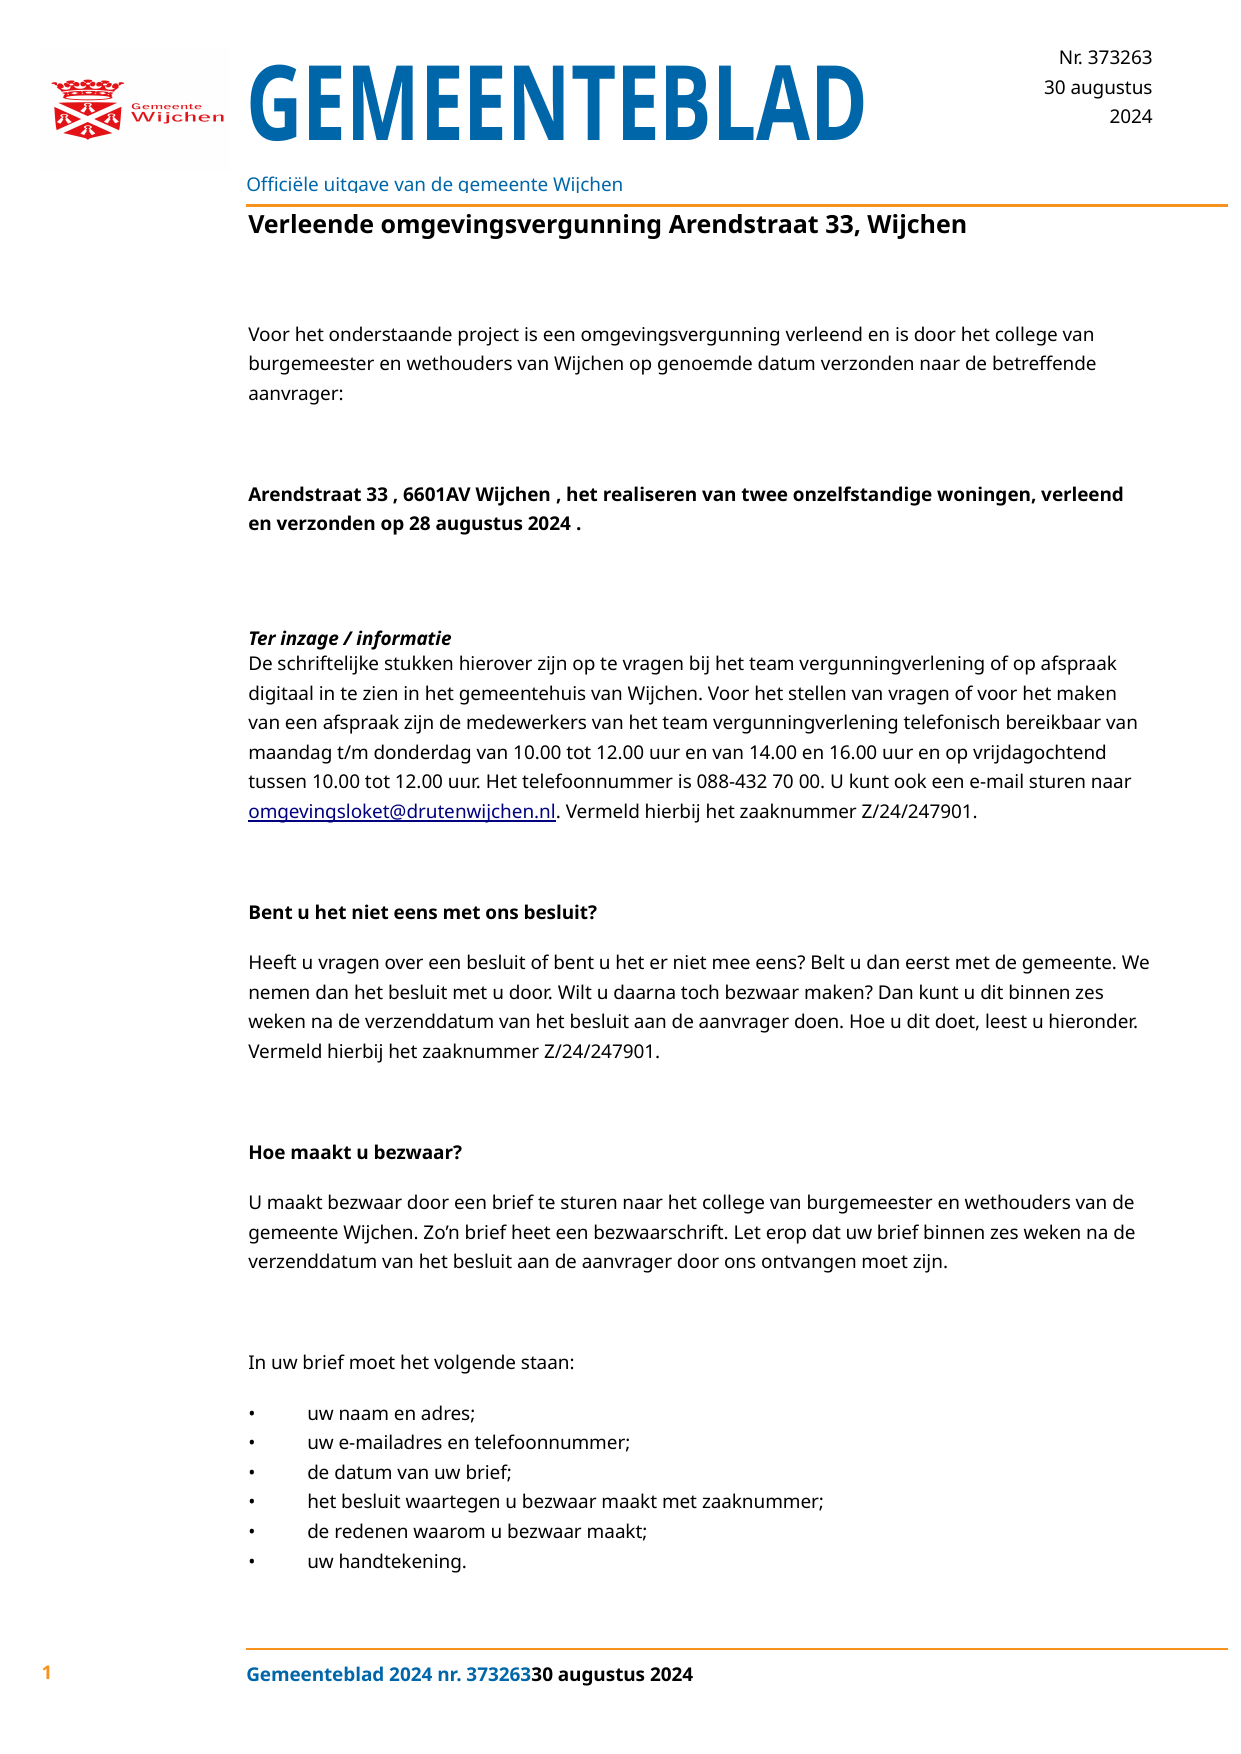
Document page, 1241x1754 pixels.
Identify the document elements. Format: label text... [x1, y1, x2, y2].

list uw e-mailadres en telefoonnummer; [248, 1429, 1152, 1455]
list de redenen waarom u bezwaar maakt; [248, 1518, 1152, 1544]
list het besluit waartegen u bezwaar maakt met zaaknummer; [248, 1489, 1152, 1514]
picture [41, 47, 231, 172]
list uw handtekening. [248, 1548, 1152, 1574]
text Arendstraat 33 , 6601AV Wijchen , het realiseren van twee onzelfstandige woningen, verleend en verzonden op 28 augustus 2024 . [248, 481, 1152, 536]
text De schriftelijke stukken hierover zijn op te vragen bij het team vergunningverlening of op afspraak digitaal in te zien in het gemeentehuis van Wijchen. Voor het stellen van vragen of voor het maken van een afspraak zijn de medewerkers van het team vergunningverlening telefonisch bereikbaar van maandag t/m donderdag van 10.00 tot 12.00 uur en van 14.00 en 16.00 uur en op vrijdagochtend tussen 10.00 tot 12.00 uur. Het telefoonnummer is 088-432 70 00. U kunt ook een e-mail sturen naar omgevingsloket@drutenwijchen.nl. Vermeld hierbij het zaaknummer Z/24/247901. [248, 650, 1152, 824]
text Verleende omgevingsvergunning Arendstraat 33, Wijchen [248, 207, 1152, 241]
text In uw brief moet het volgende staan: [248, 1349, 1152, 1375]
text Hoe maakt u bezwaar? [248, 1139, 1152, 1165]
text Heeft u vragen over een besluit of bent u het er niet mee eens? Belt u dan eerst met de gemeente. We nemen dan het besluit met u door. Wilt u daarna toch bezwaar maken? Dan kunt u dit binnen zes weken na de verzenddatum van het besluit aan de aanvrager doen. Hoe u dit doet, leest u hieronder. Vermeld hierbij het zaaknummer Z/24/247901. [248, 949, 1152, 1064]
list uw naam en adres; [248, 1400, 1152, 1426]
list de datum van uw brief; [248, 1459, 1152, 1485]
text Ter inzage / informatie [248, 625, 1152, 650]
text Voor het onderstaande project is een omgevingsvergunning verleend en is door het college van burgemeester en wethouders van Wijchen op genoemde datum verzonden naar de betreffende aanvrager: [248, 321, 1152, 406]
text Bent u het niet eens met ons besluit? [248, 899, 1152, 925]
text U maakt bezwaar door een brief te sturen naar het college van burgemeester en wethouders van de gemeente Wijchen. Zo’n brief heet een bezwaarschrift. Let erop dat uw brief binnen zes weken na de verzenddatum van het besluit aan de aanvrager door ons ontvangen moet zijn. [248, 1189, 1152, 1274]
